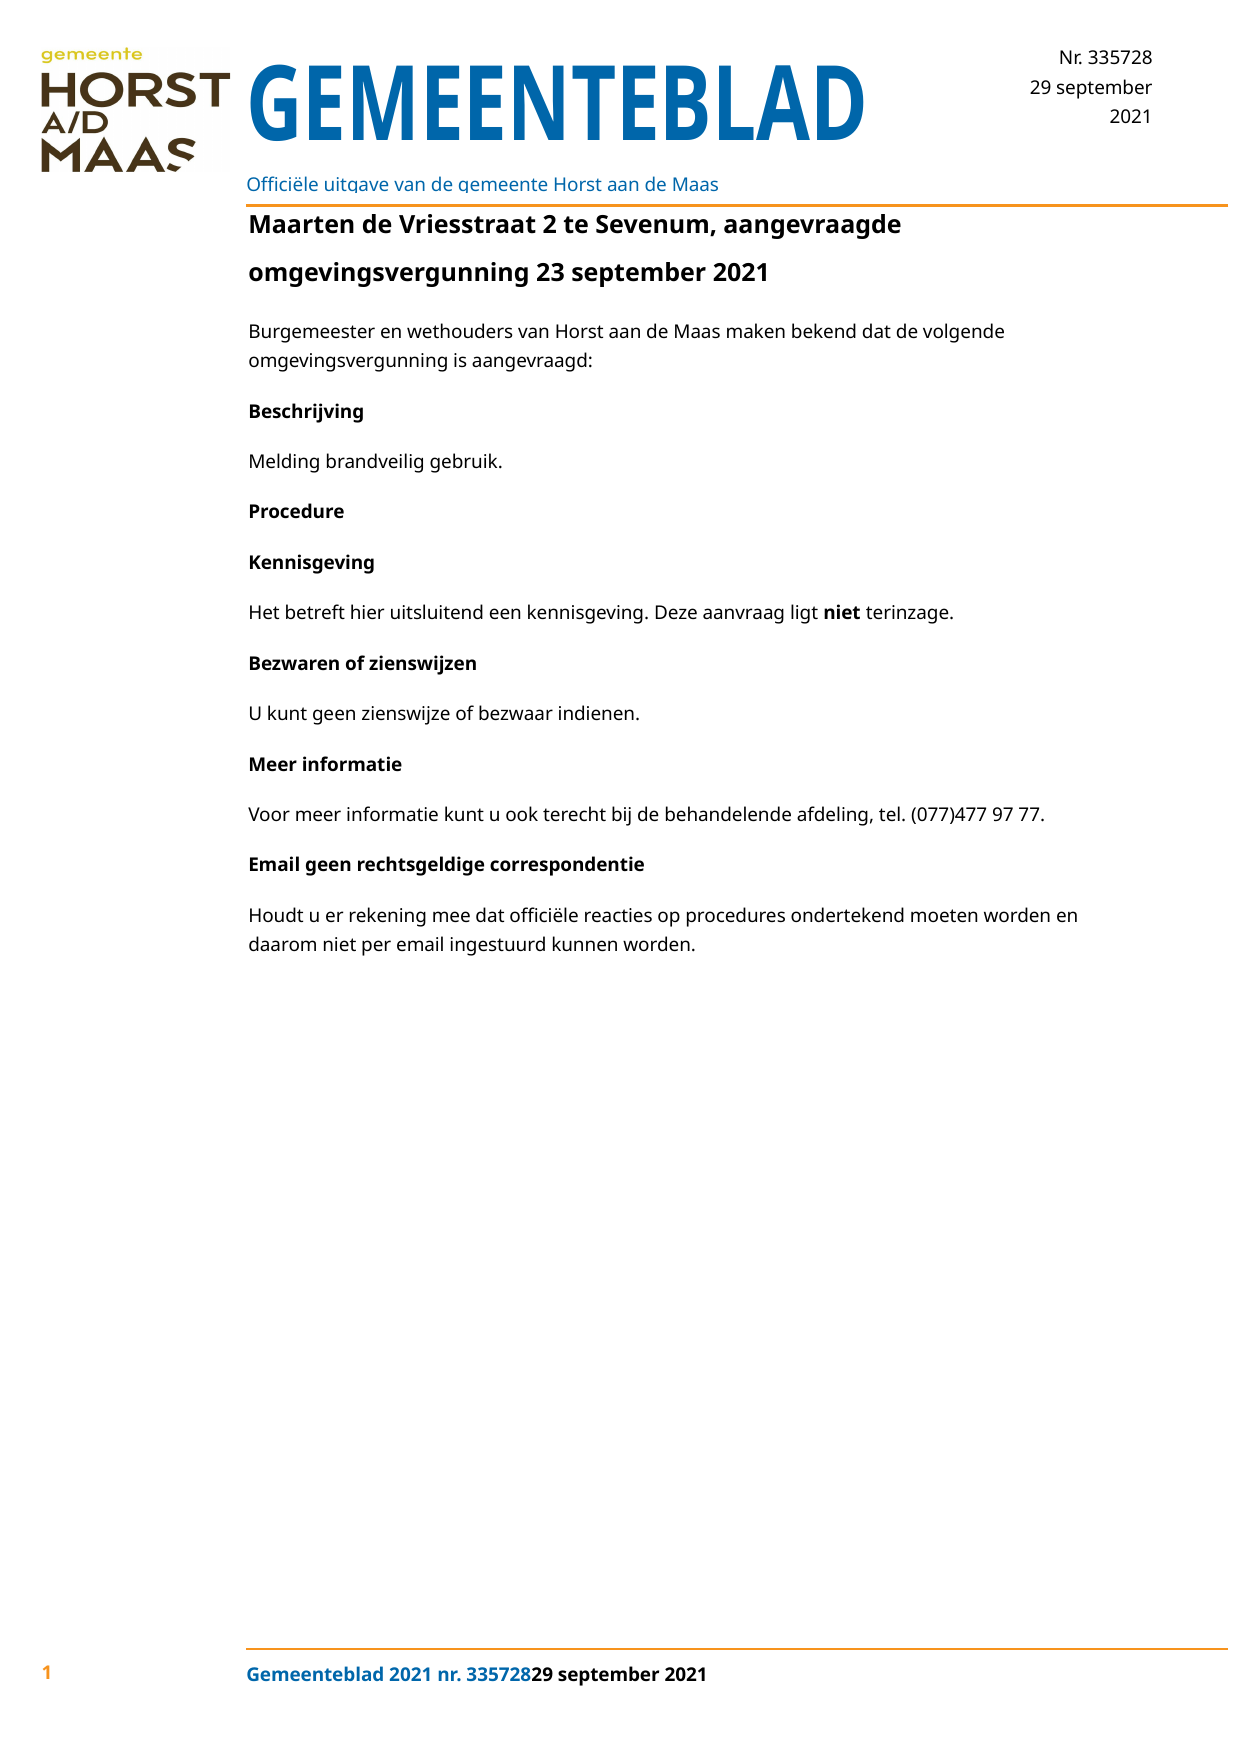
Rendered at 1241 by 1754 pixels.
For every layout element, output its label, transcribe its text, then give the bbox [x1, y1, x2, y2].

text Kennisgeving [248, 549, 1152, 575]
text Voor meer informatie kunt u ook terecht bij de behandelende afdeling, tel. (077)477 97 77. [248, 801, 1152, 827]
text Het betreft hier uitsluitend een kennisgeving. Deze aanvraag ligt niet terinzage. [248, 599, 1152, 625]
text U kunt geen zienswijze of bezwaar indienen. [248, 700, 1152, 726]
text Procedure [248, 499, 1152, 524]
text Beschrijving [248, 398, 1152, 424]
text Houdt u er rekening mee dat officiële reacties op procedures ondertekend moeten worden en daarom niet per email ingestuurd kunnen worden. [248, 902, 1152, 957]
picture [41, 47, 231, 172]
text Maarten de Vriesstraat 2 te Sevenum, aangevraagde omgevingsvergunning 23 september 2021 [248, 207, 1152, 288]
text Meer informatie [248, 751, 1152, 777]
text Bezwaren of zienswijzen [248, 650, 1152, 676]
text Email geen rechtsgeldige correspondentie [248, 852, 1152, 877]
text Melding brandveilig gebruik. [248, 448, 1152, 474]
text Burgemeester en wethouders van Horst aan de Maas maken bekend dat de volgende omgevingsvergunning is aangevraagd: [248, 318, 1152, 373]
